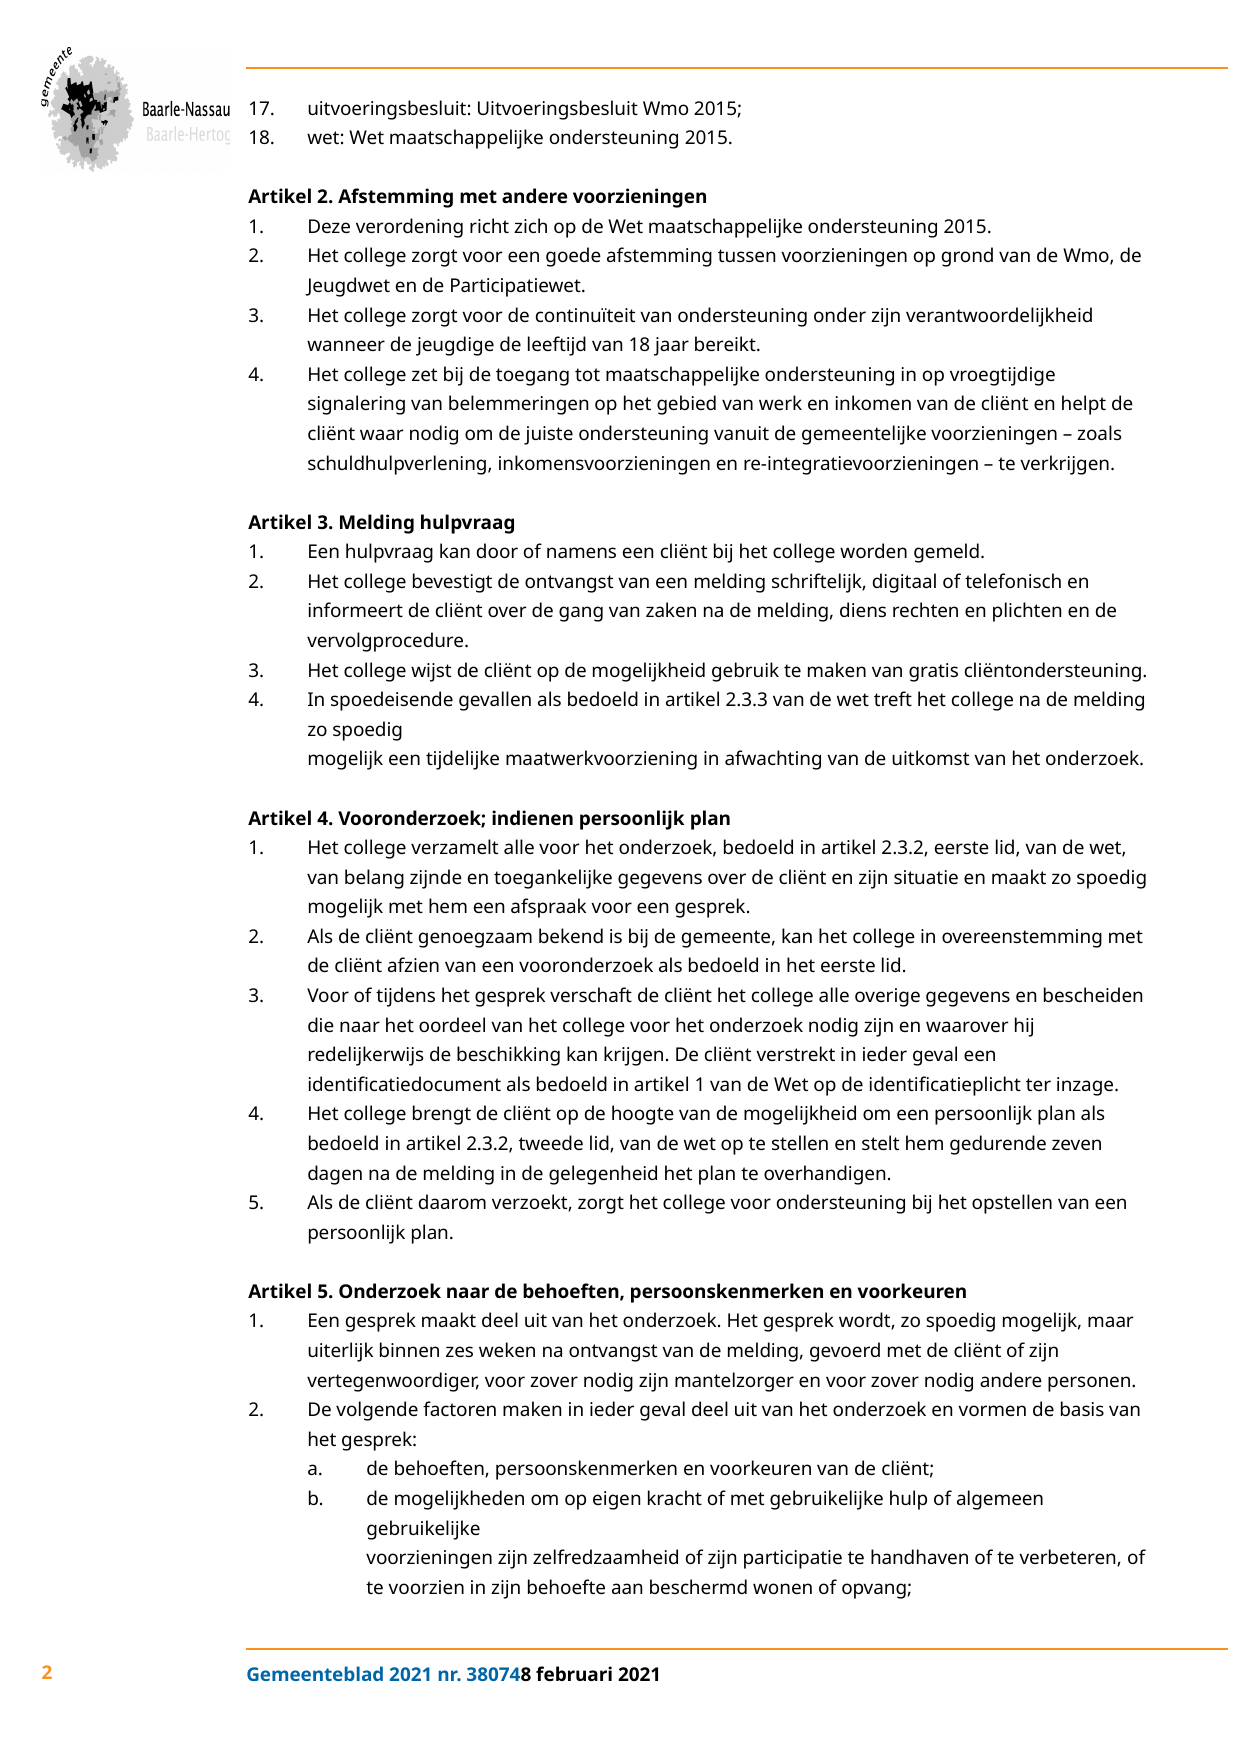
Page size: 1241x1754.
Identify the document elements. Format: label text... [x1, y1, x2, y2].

list Een hulpvraag kan door of namens een cliënt bij het college worden gemeld. [248, 538, 1152, 564]
list wet: Wet maatschappelijke ondersteuning 2015. [248, 124, 1152, 150]
list Het college verzamelt alle voor het onderzoek, bedoeld in artikel 2.3.2, eerste lid, van de wet, van belang zijnde en toegankelijke gegevens over de cliënt en zijn situatie en maakt zo spoedig mogelijk met hem een afspraak voor een gesprek. [248, 834, 1152, 919]
list Het college bevestigt de ontvangst van een melding schriftelijk, digitaal of telefonisch en informeert de cliënt over de gang van zaken na de melding, diens rechten en plichten en de vervolgprocedure. [248, 568, 1152, 653]
text Artikel 3. Melding hulpvraag [248, 509, 1152, 535]
list Deze verordening richt zich op de Wet maatschappelijke ondersteuning 2015. [248, 213, 1152, 239]
picture [41, 47, 231, 172]
list Als de cliënt genoegzaam bekend is bij de gemeente, kan het college in overeenstemming met de cliënt afzien van een vooronderzoek als bedoeld in het eerste lid. [248, 923, 1152, 978]
list Het college wijst de cliënt op de mogelijkheid gebruik te maken van gratis cliëntondersteuning. [248, 657, 1152, 683]
text Artikel 2. Afstemming met andere voorzieningen [248, 183, 1152, 209]
list de behoeften, persoonskenmerken en voorkeuren van de cliënt; [307, 1456, 1152, 1481]
list Een gesprek maakt deel uit van het onderzoek. Het gesprek wordt, zo spoedig mogelijk, maar uiterlijk binnen zes weken na ontvangst van de melding, gevoerd met de cliënt of zijn vertegenwoordiger, voor zover nodig zijn mantelzorger en voor zover nodig andere personen. [248, 1308, 1152, 1393]
list Het college zorgt voor de continuïteit van ondersteuning onder zijn verantwoordelijkheid wanneer de jeugdige de leeftijd van 18 jaar bereikt. [248, 302, 1152, 357]
list Het college zorgt voor een goede afstemming tussen voorzieningen op grond van de Wmo, de Jeugdwet en de Participatiewet. [248, 243, 1152, 298]
list In spoedeisende gevallen als bedoeld in artikel 2.3.3 van de wet treft het college na de melding zo spoedig mogelijk een tijdelijke maatwerkvoorziening in afwachting van de uitkomst van het onderzoek. [248, 686, 1152, 771]
list Het college brengt de cliënt op de hoogte van de mogelijkheid om een persoonlijk plan als bedoeld in artikel 2.3.2, tweede lid, van de wet op te stellen en stelt hem gedurende zeven dagen na de melding in de gelegenheid het plan te overhandigen. [248, 1101, 1152, 1186]
list Het college zet bij de toegang tot maatschappelijke ondersteuning in op vroegtijdige signalering van belemmeringen op het gebied van werk en inkomen van de cliënt en helpt de cliënt waar nodig om de juiste ondersteuning vanuit de gemeentelijke voorzieningen – zoals schuldhulpverlening, inkomensvoorzieningen en re-integratievoorzieningen – te verkrijgen. [248, 361, 1152, 476]
text Artikel 4. Vooronderzoek; indienen persoonlijk plan [248, 805, 1152, 831]
list De volgende factoren maken in ieder geval deel uit van het onderzoek en vormen de basis van het gesprek: [248, 1396, 1152, 1452]
list uitvoeringsbesluit: Uitvoeringsbesluit Wmo 2015; [248, 95, 1152, 121]
text Artikel 5. Onderzoek naar de behoeften, persoonskenmerken en voorkeuren [248, 1278, 1152, 1304]
list Voor of tijdens het gesprek verschaft de cliënt het college alle overige gegevens en bescheiden die naar het oordeel van het college voor het onderzoek nodig zijn en waarover hij redelijkerwijs de beschikking kan krijgen. De cliënt verstrekt in ieder geval een identificatiedocument als bedoeld in artikel 1 van de Wet op de identificatieplicht ter inzage. [248, 982, 1152, 1097]
list Als de cliënt daarom verzoekt, zorgt het college voor ondersteuning bij het opstellen van een persoonlijk plan. [248, 1189, 1152, 1245]
list de mogelijkheden om op eigen kracht of met gebruikelijke hulp of algemeen gebruikelijke voorzieningen zijn zelfredzaamheid of zijn participatie te handhaven of te verbeteren, of te voorzien in zijn behoefte aan beschermd wonen of opvang; [307, 1485, 1152, 1600]
